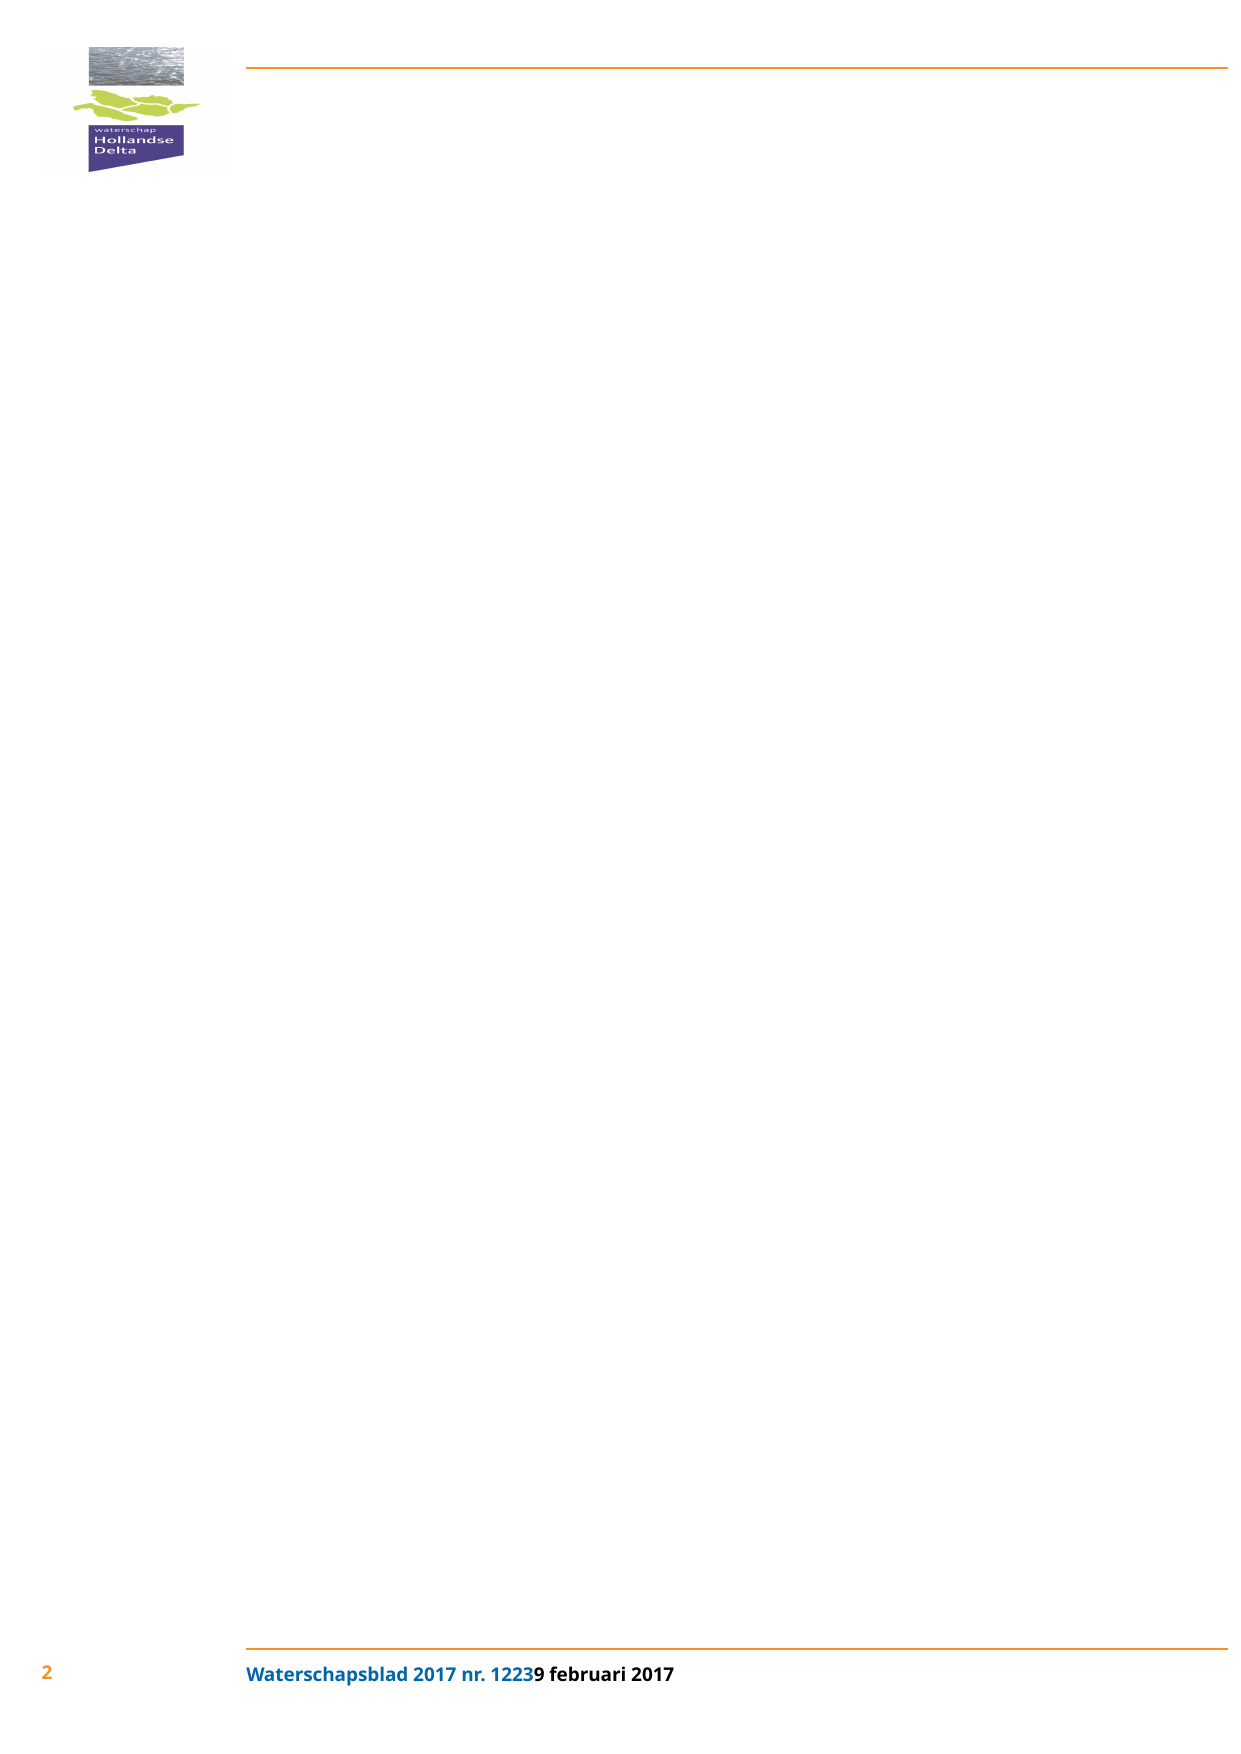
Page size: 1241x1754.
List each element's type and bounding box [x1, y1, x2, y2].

picture [41, 47, 231, 172]
